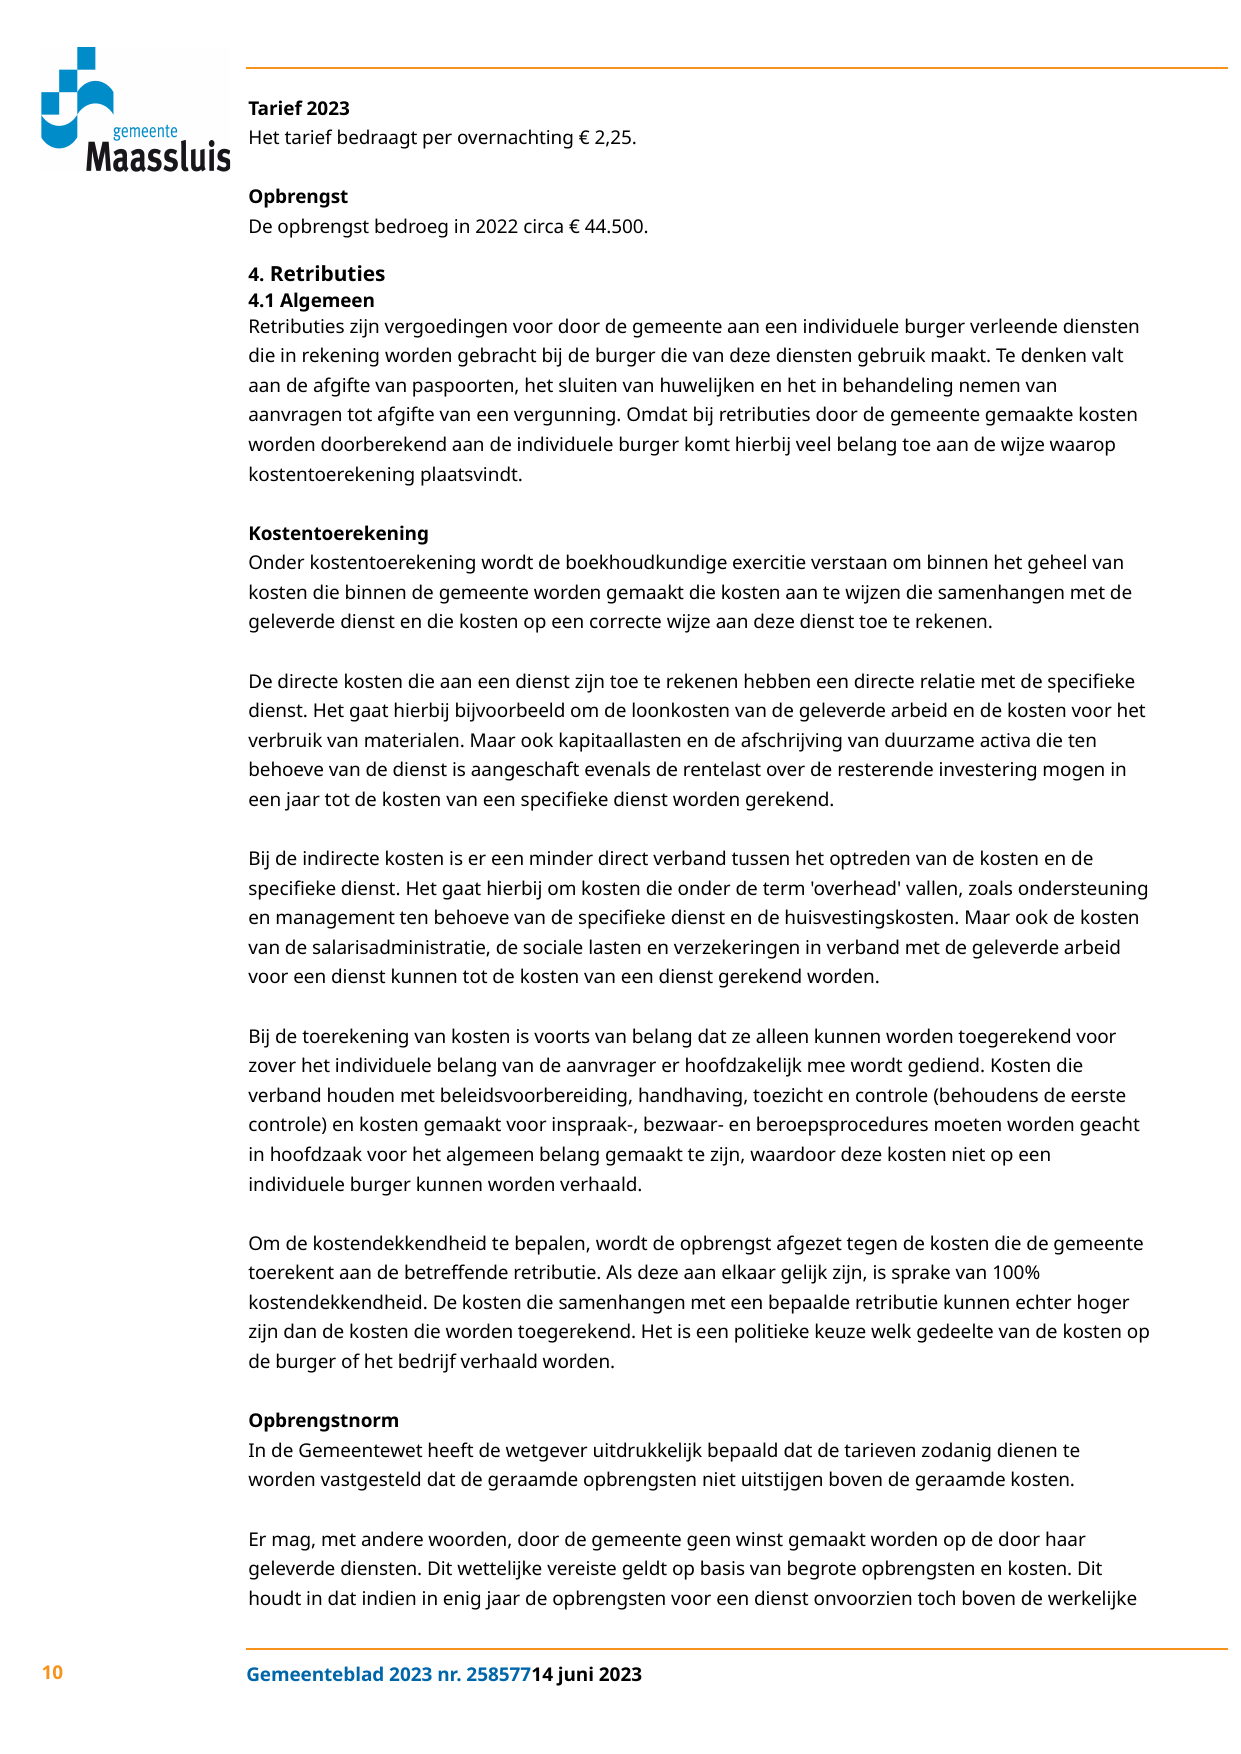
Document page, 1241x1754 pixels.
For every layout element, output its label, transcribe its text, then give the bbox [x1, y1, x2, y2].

text Retributies zijn vergoedingen voor door de gemeente aan een individuele burger verleende diensten die in rekening worden gebracht bij de burger die van deze diensten gebruik maakt. Te denken valt aan de afgifte van paspoorten, het sluiten van huwelijken en het in behandeling nemen van aanvragen tot afgifte van een vergunning. Omdat bij retributies door de gemeente gemaakte kosten worden doorberekend aan de individuele burger komt hierbij veel belang toe aan de wijze waarop kostentoerekening plaatsvindt. [248, 313, 1152, 487]
text Onder kostentoerekening wordt de boekhoudkundige exercitie verstaan om binnen het geheel van kosten die binnen de gemeente worden gemaakt die kosten aan te wijzen die samenhangen met de geleverde dienst en die kosten op een correcte wijze aan deze dienst toe te rekenen. [248, 549, 1152, 634]
text Bij de toerekening van kosten is voorts van belang dat ze alleen kunnen worden toegerekend voor zover het individuele belang van de aanvrager er hoofdzakelijk mee wordt gediend. Kosten die verband houden met beleidsvoorbereiding, handhaving, toezicht en controle (behoudens de eerste controle) en kosten gemaakt voor inspraak-, bezwaar- en beroepsprocedures moeten worden geacht in hoofdzaak voor het algemeen belang gemaakt te zijn, waardoor deze kosten niet op een individuele burger kunnen worden verhaald. [248, 1023, 1152, 1197]
text In de Gemeentewet heeft de wetgever uitdrukkelijk bepaald dat de tarieven zodanig dienen te worden vastgesteld dat de geraamde opbrengsten niet uitstijgen boven de geraamde kosten. [248, 1437, 1152, 1492]
picture [41, 47, 77, 92]
text 4.1 Algemeen [248, 287, 1152, 313]
text 4. Retributies [248, 259, 1152, 287]
text Tarief 2023 [248, 95, 1152, 121]
text Om de kostendekkendheid te bepalen, wordt de opbrengst afgezet tegen de kosten die de gemeente toerekent aan de betreffende retributie. Als deze aan elkaar gelijk zijn, is sprake van 100% kostendekkendheid. De kosten die samenhangen met een bepaalde retributie kunnen echter hoger zijn dan de kosten die worden toegerekend. Het is een politieke keuze welk gedeelte van de kosten op de burger of het bedrijf verhaald worden. [248, 1230, 1152, 1374]
text Kostentoerekening [248, 520, 1152, 546]
text Opbrengstnorm [248, 1407, 1152, 1433]
picture [41, 47, 231, 172]
text De opbrengst bedroeg in 2022 circa € 44.500. [248, 213, 1152, 239]
text De directe kosten die aan een dienst zijn toe te rekenen hebben een directe relatie met de specifieke dienst. Het gaat hierbij bijvoorbeeld om de loonkosten van de geleverde arbeid en de kosten voor het verbruik van materialen. Maar ook kapitaallasten en de afschrijving van duurzame activa die ten behoeve van de dienst is aangeschaft evenals de rentelast over de resterende investering mogen in een jaar tot de kosten van een specifieke dienst worden gerekend. [248, 668, 1152, 812]
text Opbrengst [248, 183, 1152, 209]
text Er mag, met andere woorden, door de gemeente geen winst gemaakt worden op de door haar geleverde diensten. Dit wettelijke vereiste geldt op basis van begrote opbrengsten en kosten. Dit houdt in dat indien in enig jaar de opbrengsten voor een dienst onvoorzien toch boven de werkelijke [248, 1526, 1152, 1611]
text Bij de indirecte kosten is er een minder direct verband tussen het optreden van de kosten en de specifieke dienst. Het gaat hierbij om kosten die onder de term 'overhead' vallen, zoals ondersteuning en management ten behoeve van de specifieke dienst en de huisvestingskosten. Maar ook de kosten van de salarisadministratie, de sociale lasten en verzekeringen in verband met de geleverde arbeid voor een dienst kunnen tot de kosten van een dienst gerekend worden. [248, 845, 1152, 989]
text Het tarief bedraagt per overnachting € 2,25. [248, 124, 1152, 150]
